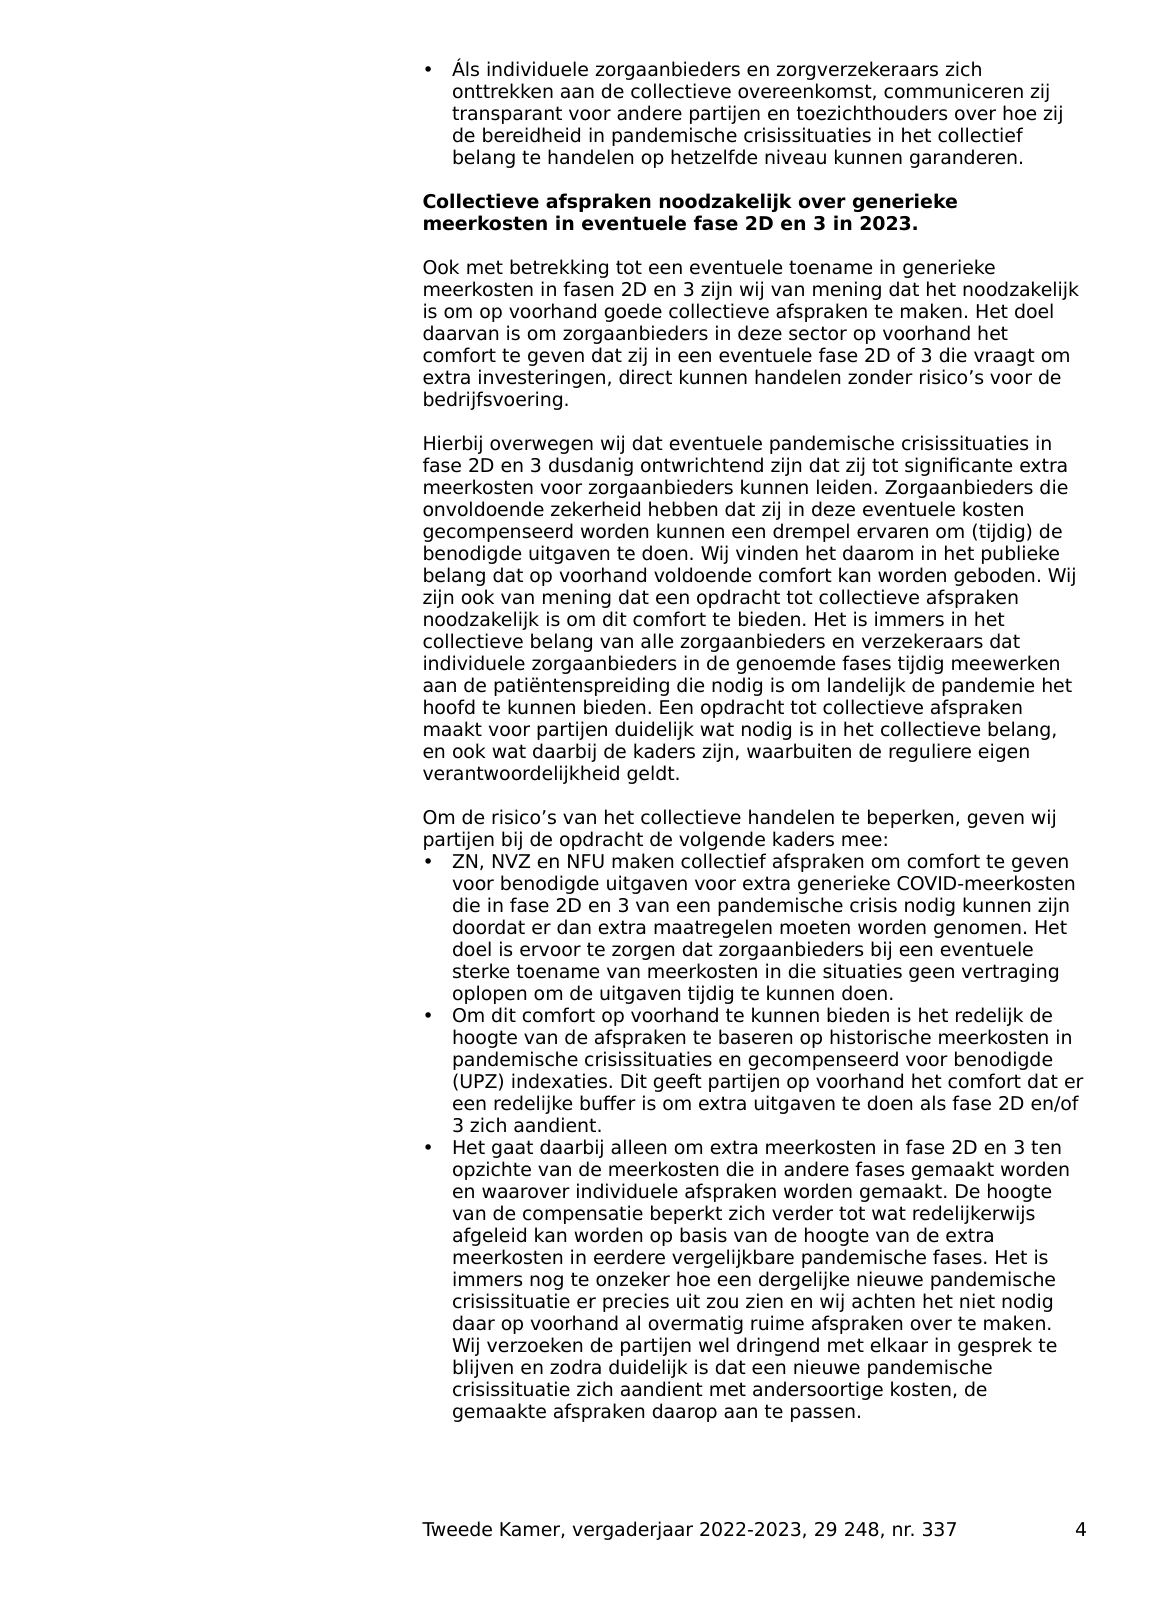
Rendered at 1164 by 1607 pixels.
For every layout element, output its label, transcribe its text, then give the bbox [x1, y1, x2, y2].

text • Áls individuele zorgaanbieders en zorgverzekeraars zich onttrekken aan de collectieve overeenkomst, communiceren zij transparant voor andere partijen en toezichthouders over hoe zij de bereidheid in pandemische crisissituaties in het collectief belang te handelen op hetzelfde niveau kunnen garanderen. [422, 59, 1087, 169]
text Ook met betrekking tot een eventuele toename in generieke meerkosten in fasen 2D en 3 zijn wij van mening dat het noodzakelijk is om op voorhand goede collectieve afspraken te maken. Het doel daarvan is om zorgaanbieders in deze sector op voorhand het comfort te geven dat zij in een eventuele fase 2D of 3 die vraagt om extra investeringen, direct kunnen handelen zonder risico’s voor de bedrijfsvoering. [422, 257, 1087, 411]
text • Om dit comfort op voorhand te kunnen bieden is het redelijk de hoogte van de afspraken te baseren op historische meerkosten in pandemische crisissituaties en gecompenseerd voor benodigde (UPZ) indexaties. Dit geeft partijen op voorhand het comfort dat er een redelijke buffer is om extra uitgaven te doen als fase 2D en/of 3 zich aandient. [422, 1005, 1087, 1137]
text • ZN, NVZ en NFU maken collectief afspraken om comfort te geven voor benodigde uitgaven voor extra generieke COVID-meerkosten die in fase 2D en 3 van een pandemische crisis nodig kunnen zijn doordat er dan extra maatregelen moeten worden genomen. Het doel is ervoor te zorgen dat zorgaanbieders bij een eventuele sterke toename van meerkosten in die situaties geen vertraging oplopen om de uitgaven tijdig te kunnen doen. [422, 851, 1087, 1005]
text Om de risico’s van het collectieve handelen te beperken, geven wij partijen bij de opdracht de volgende kaders mee: [422, 807, 1087, 851]
subtitle Collectieve afspraken noodzakelijk over generieke meerkosten in eventuele fase 2D en 3 in 2023. [422, 191, 1087, 235]
text Hierbij overwegen wij dat eventuele pandemische crisissituaties in fase 2D en 3 dusdanig ontwrichtend zijn dat zij tot significante extra meerkosten voor zorgaanbieders kunnen leiden. Zorgaanbieders die onvoldoende zekerheid hebben dat zij in deze eventuele kosten gecompenseerd worden kunnen een drempel ervaren om (tijdig) de benodigde uitgaven te doen. Wij vinden het daarom in het publieke belang dat op voorhand voldoende comfort kan worden geboden. Wij zijn ook van mening dat een opdracht tot collectieve afspraken noodzakelijk is om dit comfort te bieden. Het is immers in het collectieve belang van alle zorgaanbieders en verzekeraars dat individuele zorgaanbieders in de genoemde fases tijdig meewerken aan de patiëntenspreiding die nodig is om landelijk de pandemie het hoofd te kunnen bieden. Een opdracht tot collectieve afspraken maakt voor partijen duidelijk wat nodig is in het collectieve belang, en ook wat daarbij de kaders zijn, waarbuiten de reguliere eigen verantwoordelijkheid geldt. [422, 433, 1087, 785]
text • Het gaat daarbij alleen om extra meerkosten in fase 2D en 3 ten opzichte van de meerkosten die in andere fases gemaakt worden en waarover individuele afspraken worden gemaakt. De hoogte van de compensatie beperkt zich verder tot wat redelijkerwijs afgeleid kan worden op basis van de hoogte van de extra meerkosten in eerdere vergelijkbare pandemische fases. Het is immers nog te onzeker hoe een dergelijke nieuwe pandemische crisissituatie er precies uit zou zien en wij achten het niet nodig daar op voorhand al overmatig ruime afspraken over te maken. Wij verzoeken de partijen wel dringend met elkaar in gesprek te blijven en zodra duidelijk is dat een nieuwe pandemische crisissituatie zich aandient met andersoortige kosten, de gemaakte afspraken daarop aan te passen. [422, 1137, 1087, 1423]
